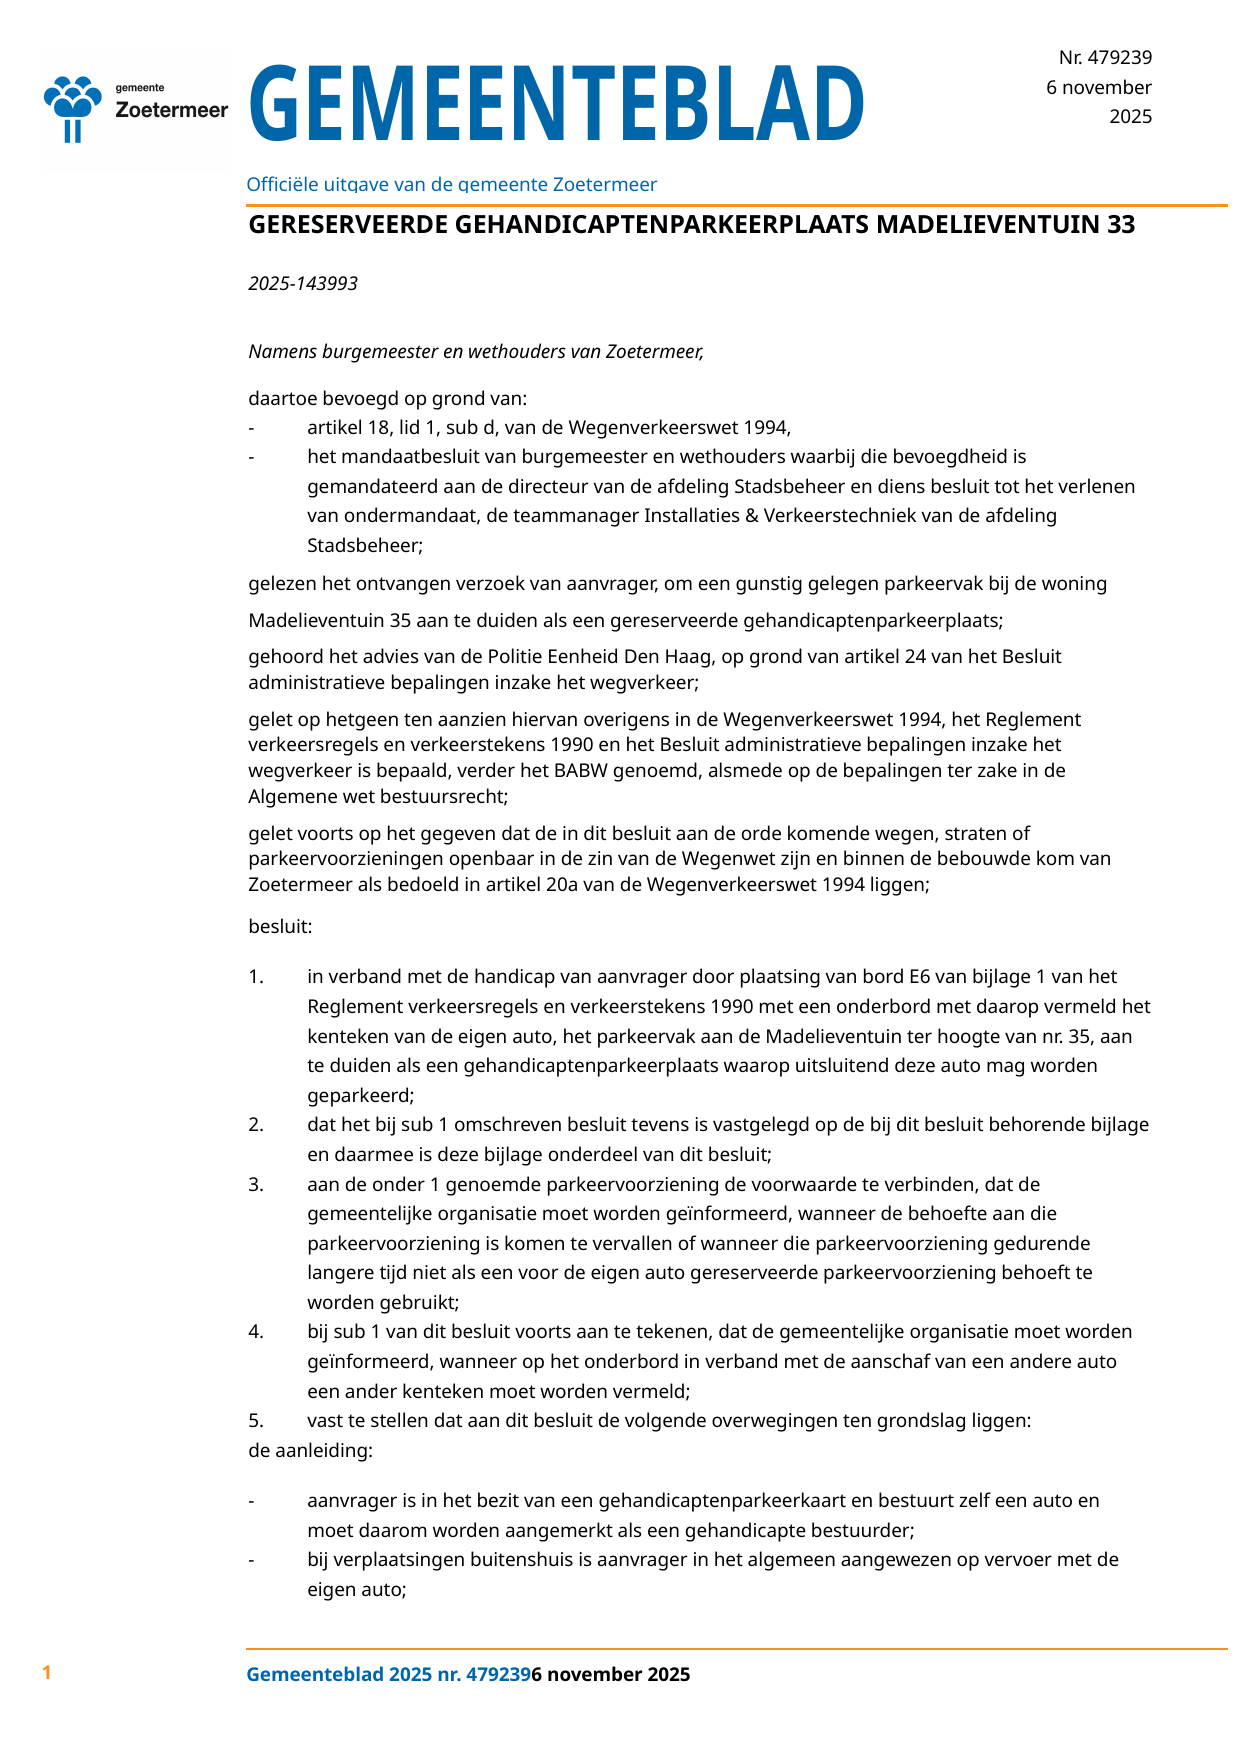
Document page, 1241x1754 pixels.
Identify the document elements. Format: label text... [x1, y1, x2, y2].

list bij sub 1 van dit besluit voorts aan te tekenen, dat de gemeentelijke organisatie moet worden geïnformeerd, wanneer op het onderbord in verband met de aanschaf van een andere auto een ander kenteken moet worden vermeld; [248, 1319, 1152, 1403]
list in verband met de handicap van aanvrager door plaatsing van bord E6 van bijlage 1 van het Reglement verkeersregels en verkeerstekens 1990 met een onderbord met daarop vermeld het kenteken van de eigen auto, het parkeervak aan de Madelieventuin ter hoogte van nr. 35, aan te duiden als een gehandicaptenparkeerplaats waarop uitsluitend deze auto mag worden geparkeerd; [248, 964, 1152, 1108]
picture [41, 47, 231, 172]
text besluit: [248, 913, 1152, 939]
list aanvrager is in het bezit van een gehandicaptenparkeerkaart en bestuurt zelf een auto en moet daarom worden aangemerkt als een gehandicapte bestuurder; [248, 1487, 1152, 1543]
text gehoord het advies van de Politie Eenheid Den Haag, op grond van artikel 24 van het Besluit administratieve bepalingen inzake het wegverkeer; [248, 643, 1152, 695]
list bij verplaatsingen buitenshuis is aanvrager in het algemeen aangewezen op vervoer met de eigen auto; [248, 1547, 1152, 1602]
list vast te stellen dat aan dit besluit de volgende overwegingen ten grondslag liggen: [248, 1407, 1152, 1433]
list aan de onder 1 genoemde parkeervoorziening de voorwaarde te verbinden, dat de gemeentelijke organisatie moet worden geïnformeerd, wanneer de behoefte aan die parkeervoorziening is komen te vervallen of wanneer die parkeervoorziening gedurende langere tijd niet als een voor de eigen auto gereserveerde parkeervoorziening behoeft te worden gebruikt; [248, 1171, 1152, 1315]
list dat het bij sub 1 omschreven besluit tevens is vastgelegd op de bij dit besluit behorende bijlage en daarmee is deze bijlage onderdeel van dit besluit; [248, 1112, 1152, 1167]
text gelet voorts op het gegeven dat de in dit besluit aan de orde komende wegen, straten of parkeervoorzieningen openbaar in de zin van de Wegenwet zijn en binnen de bebouwde kom van Zoetermeer als bedoeld in artikel 20a van de Wegenverkeerswet 1994 liggen; [248, 820, 1152, 897]
text gelet op hetgeen ten aanzien hiervan overigens in de Wegenverkeerswet 1994, het Reglement verkeersregels en verkeerstekens 1990 en het Besluit administratieve bepalingen inzake het wegverkeer is bepaald, verder het BABW genoemd, alsmede op de bepalingen ter zake in de Algemene wet bestuursrecht; [248, 706, 1152, 809]
list artikel 18, lid 1, sub d, van de Wegenverkeerswet 1994, [248, 414, 1152, 440]
text Namens burgemeester en wethouders van Zoetermeer, [248, 338, 1152, 364]
text de aanleiding: [248, 1437, 1152, 1463]
text daartoe bevoegd op grond van: [248, 386, 1152, 411]
text Madelieventuin 35 aan te duiden als een gereserveerde gehandicaptenparkeerplaats; [248, 607, 1152, 633]
text gelezen het ontvangen verzoek van aanvrager, om een gunstig gelegen parkeervak bij de woning [248, 570, 1152, 596]
text GERESERVEERDE GEHANDICAPTENPARKEERPLAATS MADELIEVENTUIN 33 [248, 207, 1152, 241]
text 2025-143993 [248, 270, 1152, 296]
list het mandaatbesluit van burgemeester en wethouders waarbij die bevoegdheid is gemandateerd aan de directeur van de afdeling Stadsbeheer en diens besluit tot het verlenen van ondermandaat, de teammanager Installaties & Verkeerstechniek van de afdeling Stadsbeheer; [248, 443, 1152, 558]
